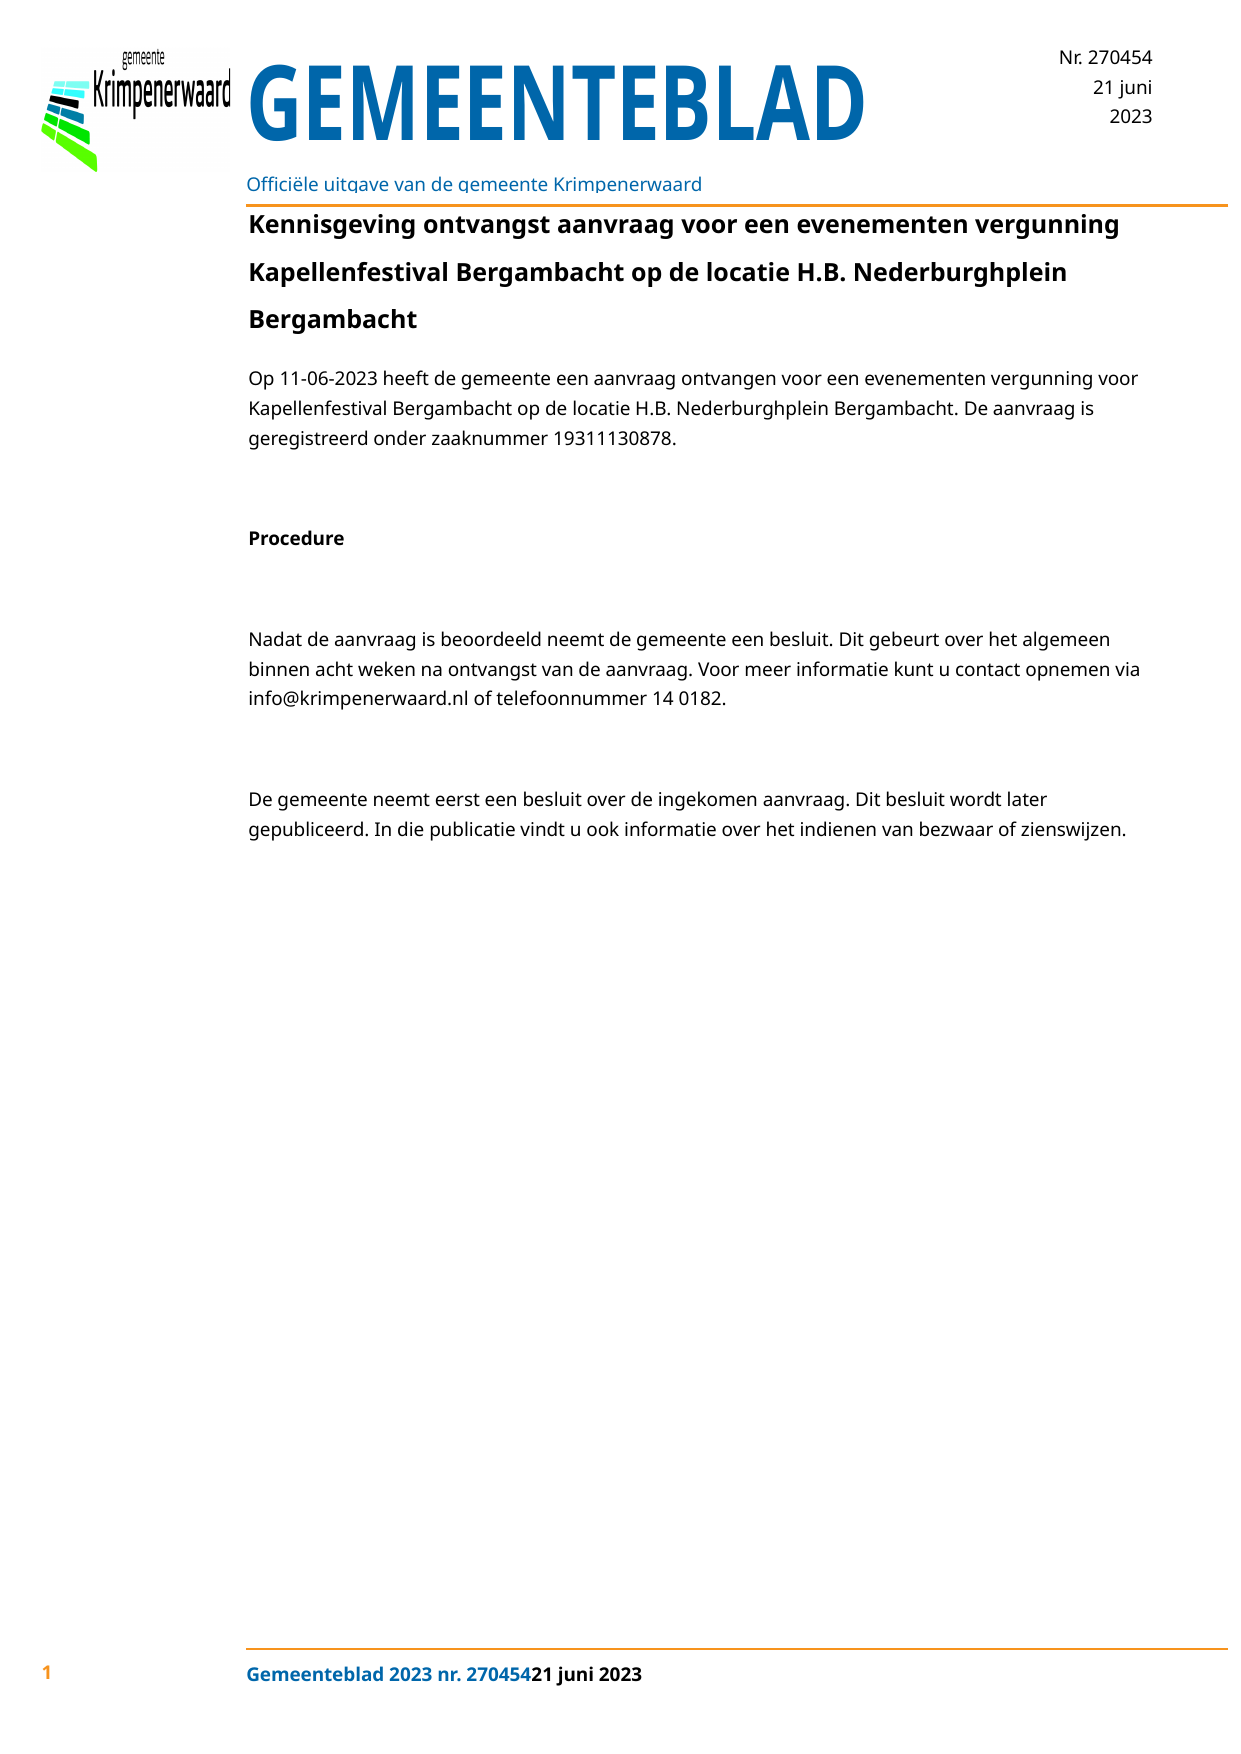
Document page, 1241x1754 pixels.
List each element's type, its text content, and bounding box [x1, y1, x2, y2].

text De gemeente neemt eerst een besluit over de ingekomen aanvraag. Dit besluit wordt later gepubliceerd. In die publicatie vindt u ook informatie over het indienen van bezwaar of zienswijzen. [248, 786, 1152, 842]
picture [41, 47, 231, 172]
text Nadat de aanvraag is beoordeeld neemt de gemeente een besluit. Dit gebeurt over het algemeen binnen acht weken na ontvangst van de aanvraag. Voor meer informatie kunt u contact opnemen via info@krimpenerwaard.nl of telefoonnummer 14 0182. [248, 626, 1152, 711]
text Op 11-06-2023 heeft de gemeente een aanvraag ontvangen voor een evenementen vergunning voor Kapellenfestival Bergambacht op de locatie H.B. Nederburghplein Bergambacht. De aanvraag is geregistreerd onder zaaknummer 19311130878. [248, 366, 1152, 450]
text Kennisgeving ontvangst aanvraag voor een evenementen vergunning Kapellenfestival Bergambacht op de locatie H.B. Nederburghplein Bergambacht [248, 207, 1152, 336]
text Procedure [248, 526, 1152, 551]
